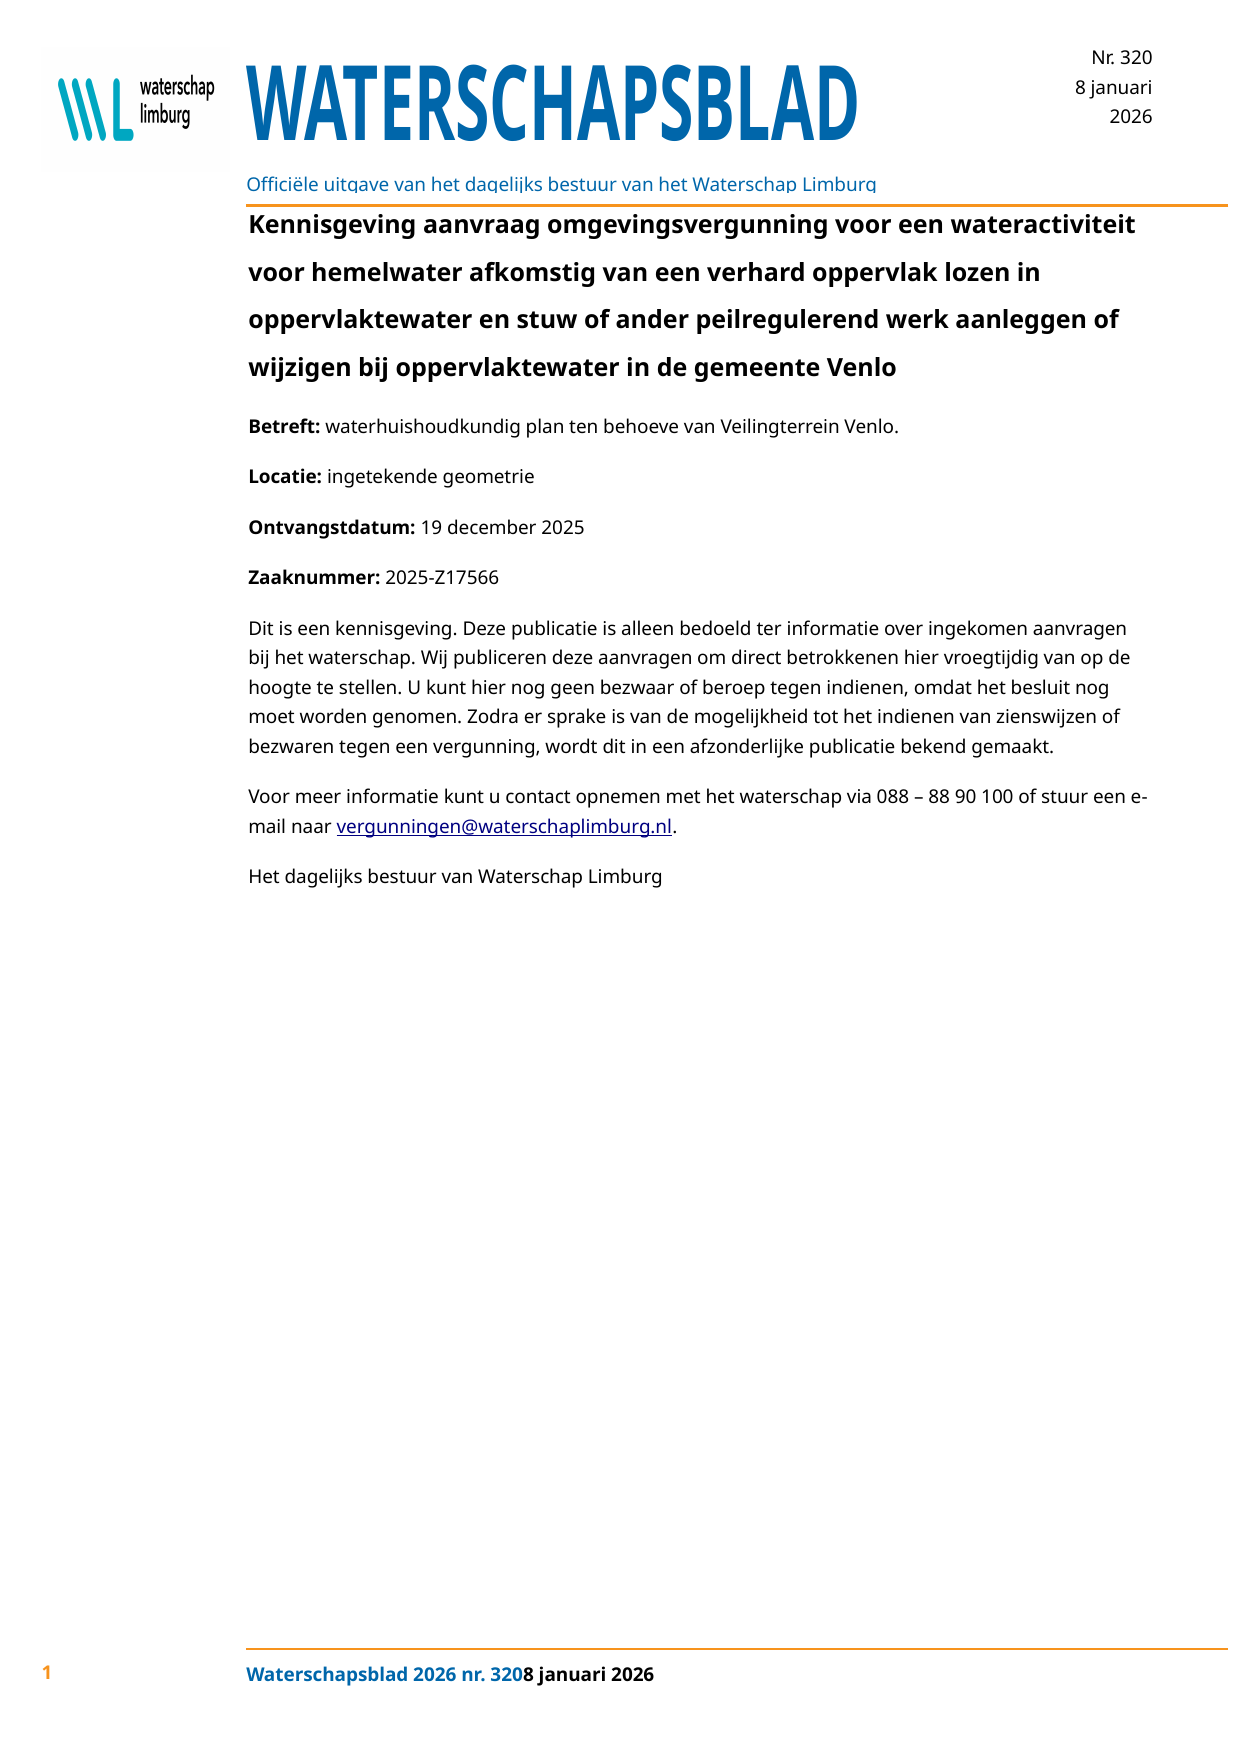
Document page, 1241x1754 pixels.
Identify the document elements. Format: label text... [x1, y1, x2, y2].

text Zaaknummer: 2025-Z17566 [248, 564, 1152, 590]
picture [41, 47, 231, 172]
text Ontvangstdatum: 19 december 2025 [248, 514, 1152, 540]
text Locatie: ingetekende geometrie [248, 463, 1152, 489]
text Betreft: waterhuishoudkundig plan ten behoeve van Veilingterrein Venlo. [248, 413, 1152, 439]
text Het dagelijks bestuur van Waterschap Limburg [248, 863, 1152, 889]
text Kennisgeving aanvraag omgevingsvergunning voor een wateractiviteit voor hemelwater afkomstig van een verhard oppervlak lozen in oppervlaktewater en stuw of ander peilregulerend werk aanleggen of wijzigen bij oppervlaktewater in de gemeente Venlo [248, 207, 1152, 384]
text Voor meer informatie kunt u contact opnemen met het waterschap via 088 – 88 90 100 of stuur een e-mail naar vergunningen@waterschaplimburg.nl. [248, 783, 1152, 839]
text Dit is een kennisgeving. Deze publicatie is alleen bedoeld ter informatie over ingekomen aanvragen bij het waterschap. Wij publiceren deze aanvragen om direct betrokkenen hier vroegtijdig van op de hoogte te stellen. U kunt hier nog geen bezwaar of beroep tegen indienen, omdat het besluit nog moet worden genomen. Zodra er sprake is van de mogelijkheid tot het indienen van zienswijzen of bezwaren tegen een vergunning, wordt dit in een afzonderlijke publicatie bekend gemaakt. [248, 615, 1152, 759]
